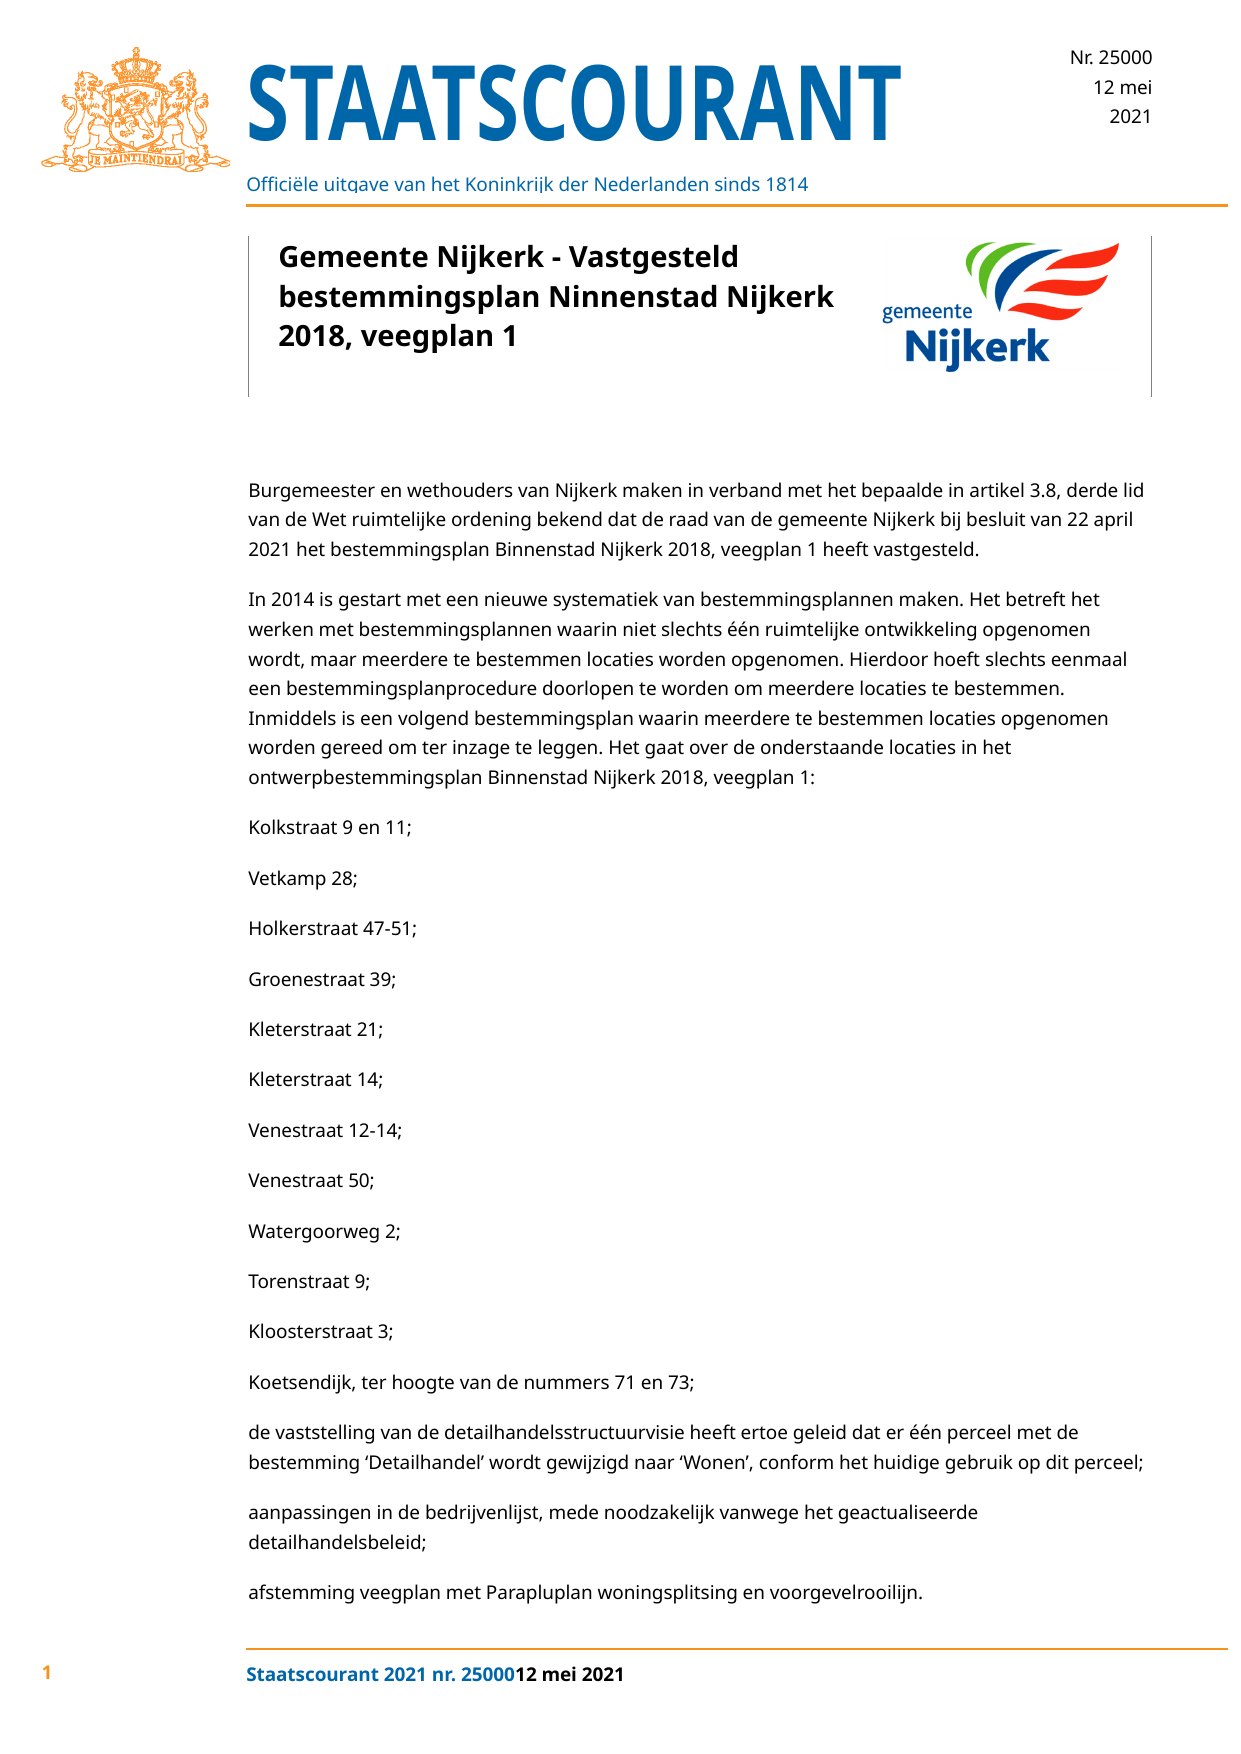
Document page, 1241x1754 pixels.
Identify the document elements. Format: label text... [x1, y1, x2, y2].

text afstemming veegplan met Parapluplan woningsplitsing en voorgevelrooilijn. [248, 1579, 1152, 1605]
text Venestraat 12-14; [248, 1117, 1152, 1143]
text Koetsendijk, ter hoogte van de nummers 71 en 73; [248, 1369, 1152, 1395]
text Kolkstraat 9 en 11; [248, 814, 1152, 840]
text Kleterstraat 21; [248, 1016, 1152, 1042]
table_header Gemeente Nijkerk - Vastgesteld bestemmingsplan Ninnenstad Nijkerk 2018, veegplan 1 [249, 236, 850, 397]
text aanpassingen in de bedrijvenlijst, mede noodzakelijk vanwege het geactualiseerde detailhandelsbeleid; [248, 1499, 1152, 1555]
picture [882, 236, 1119, 372]
table_header [850, 236, 1151, 397]
text Venestraat 50; [248, 1167, 1152, 1193]
text Groenestraat 39; [248, 966, 1152, 992]
text Vetkamp 28; [248, 865, 1152, 891]
text Burgemeester en wethouders van Nijkerk maken in verband met het bepaalde in artikel 3.8, derde lid van de Wet ruimtelijke ordening bekend dat de raad van de gemeente Nijkerk bij besluit van 22 april 2021 het bestemmingsplan Binnenstad Nijkerk 2018, veegplan 1 heeft vastgesteld. [248, 477, 1152, 562]
text Kloosterstraat 3; [248, 1319, 1152, 1344]
text Kleterstraat 14; [248, 1067, 1152, 1092]
text Torenstraat 9; [248, 1268, 1152, 1294]
text de vaststelling van de detailhandelsstructuurvisie heeft ertoe geleid dat er één perceel met de bestemming ‘Detailhandel’ wordt gewijzigd naar ‘Wonen’, conform het huidige gebruik op dit perceel; [248, 1419, 1152, 1475]
text Holkerstraat 47-51; [248, 915, 1152, 941]
text Watergoorweg 2; [248, 1218, 1152, 1244]
text In 2014 is gestart met een nieuwe systematiek van bestemmingsplannen maken. Het betreft het werken met bestemmingsplannen waarin niet slechts één ruimtelijke ontwikkeling opgenomen wordt, maar meerdere te bestemmen locaties worden opgenomen. Hierdoor hoeft slechts eenmaal een bestemmingsplanprocedure doorlopen te worden om meerdere locaties te bestemmen. Inmiddels is een volgend bestemmingsplan waarin meerdere te bestemmen locaties opgenomen worden gereed om ter inzage te leggen. Het gaat over de onderstaande locaties in het ontwerpbestemmingsplan Binnenstad Nijkerk 2018, veegplan 1: [248, 587, 1152, 790]
picture [41, 47, 231, 172]
